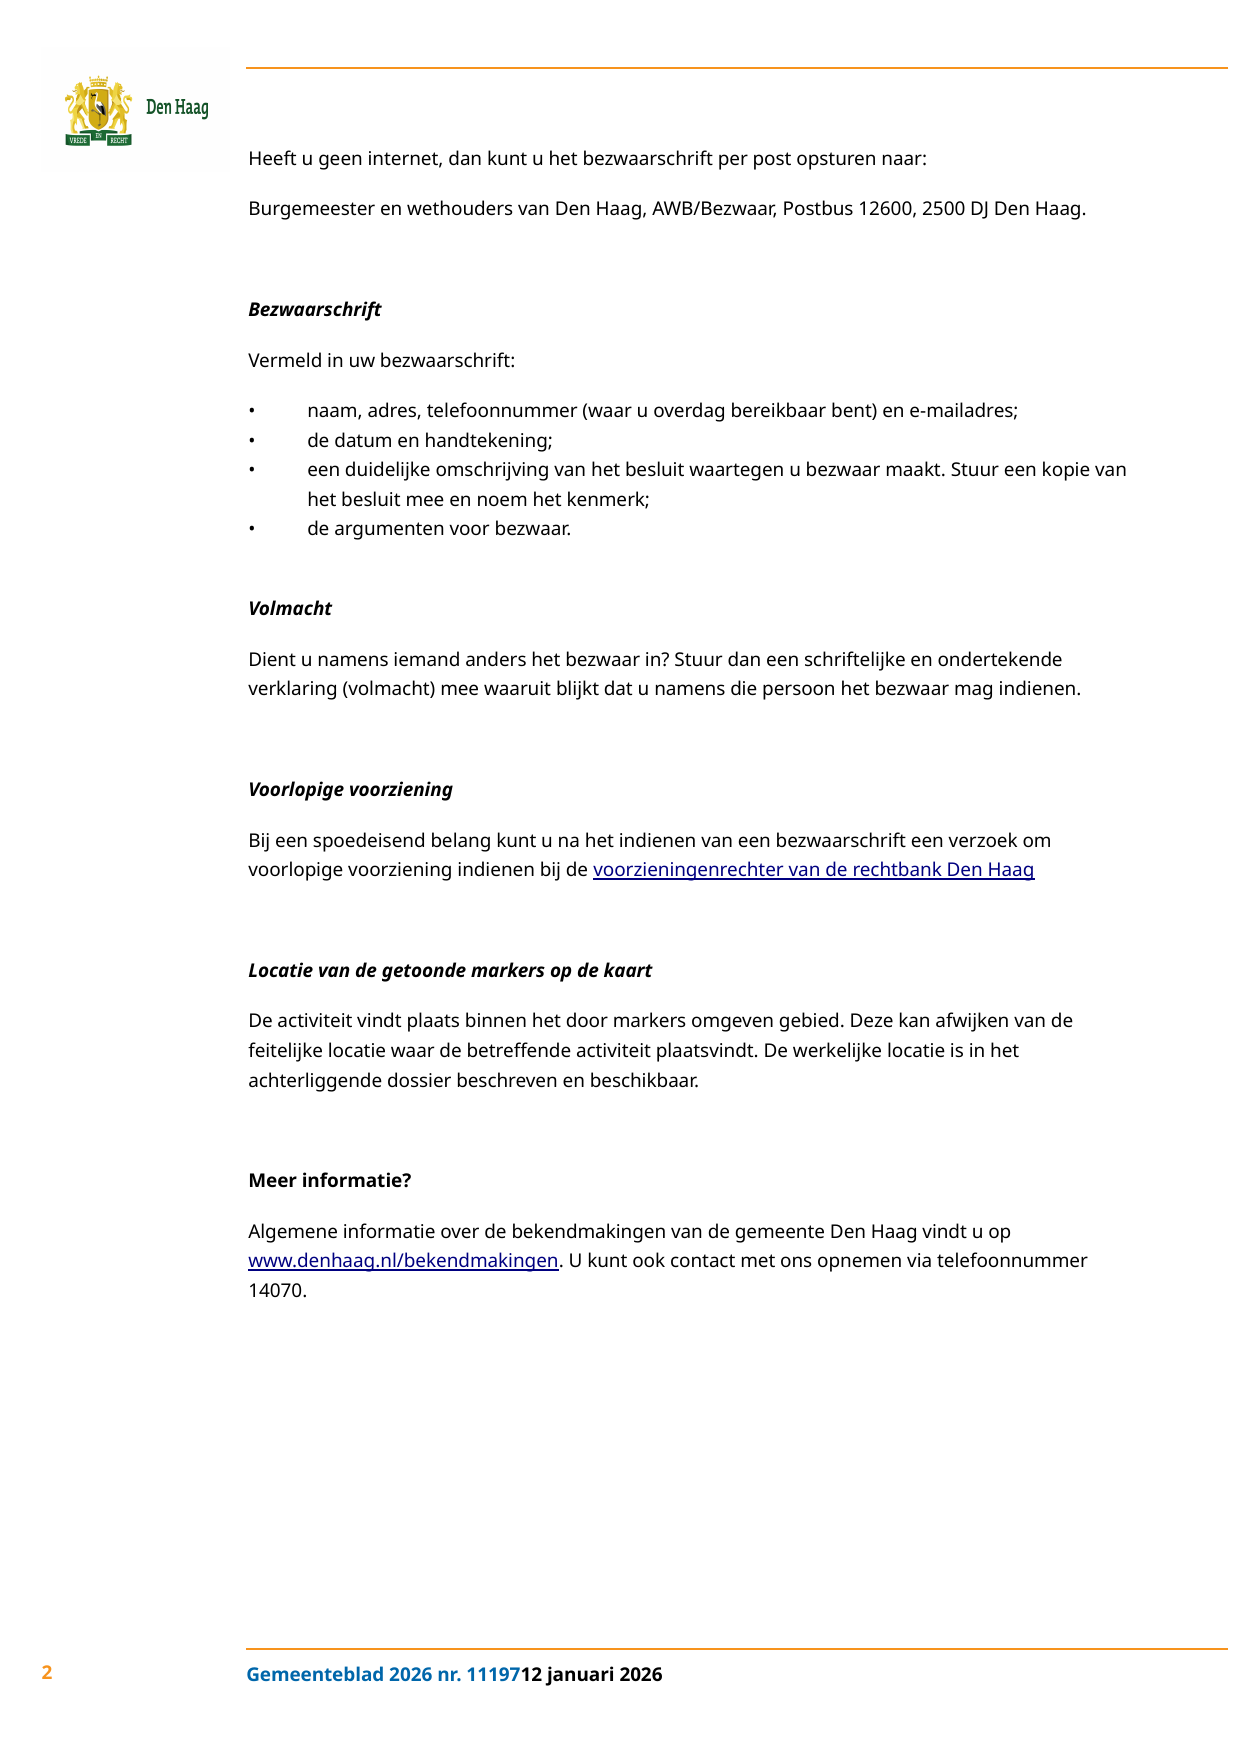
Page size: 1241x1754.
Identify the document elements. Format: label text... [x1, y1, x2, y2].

list de argumenten voor bezwaar. [248, 516, 1152, 541]
list de datum en handtekening; [248, 427, 1152, 453]
text Bij een spoedeisend belang kunt u na het indienen van een bezwaarschrift een verzoek om voorlopige voorziening indienen bij de voorzieningenrechter van de rechtbank Den Haag [248, 827, 1152, 882]
text Meer informatie? [248, 1168, 1152, 1193]
text Heeft u geen internet, dan kunt u het bezwaarschrift per post opsturen naar: [248, 145, 1152, 171]
text De activiteit vindt plaats binnen het door markers omgeven gebied. Deze kan afwijken van de feitelijke locatie waar de betreffende activiteit plaatsvindt. De werkelijke locatie is in het achterliggende dossier beschreven en beschikbaar. [248, 1008, 1152, 1093]
text Dient u namens iemand anders het bezwaar in? Stuur dan een schriftelijke en ondertekende verklaring (volmacht) mee waaruit blijkt dat u namens die persoon het bezwaar mag indienen. [248, 646, 1152, 701]
list een duidelijke omschrijving van het besluit waartegen u bezwaar maakt. Stuur een kopie van het besluit mee en noem het kenmerk; [248, 456, 1152, 512]
text Algemene informatie over de bekendmakingen van de gemeente Den Haag vindt u op www.denhaag.nl/bekendmakingen. U kunt ook contact met ons opnemen via telefoonnummer 14070. [248, 1218, 1152, 1303]
text Voorlopige voorziening [248, 776, 1152, 802]
text Bezwaarschrift [248, 296, 1152, 322]
picture [41, 47, 231, 172]
text Vermeld in uw bezwaarschrift: [248, 347, 1152, 373]
text Volmacht [248, 596, 1152, 621]
text Burgemeester en wethouders van Den Haag, AWB/Bezwaar, Postbus 12600, 2500 DJ Den Haag. [248, 196, 1152, 221]
list naam, adres, telefoonnummer (waar u overdag bereikbaar bent) en e-mailadres; [248, 397, 1152, 423]
text Locatie van de getoonde markers op de kaart [248, 957, 1152, 983]
